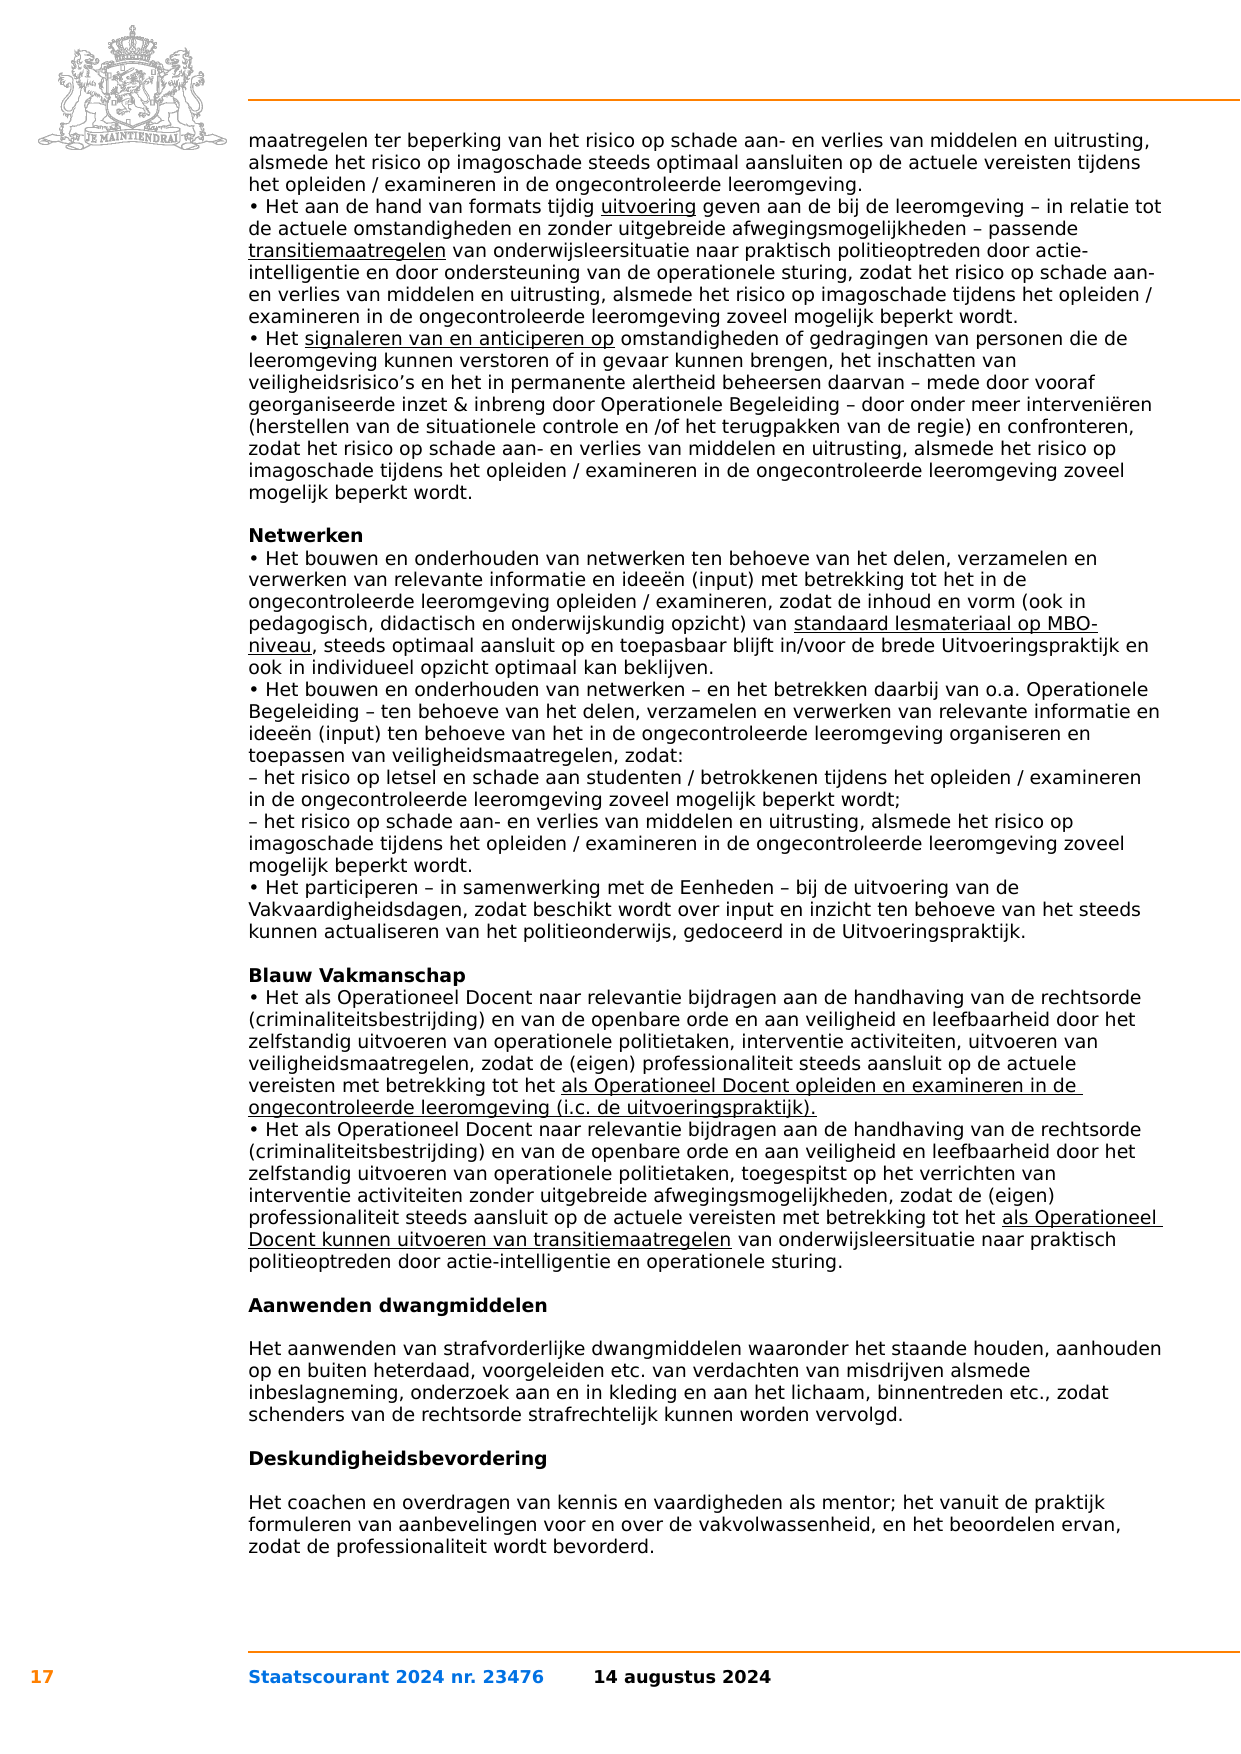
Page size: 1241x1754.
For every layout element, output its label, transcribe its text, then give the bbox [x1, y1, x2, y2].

text Het coachen en overdragen van kennis en vaardigheden als mentor; het vanuit de praktijk formuleren van aanbevelingen voor en over de vakvolwassenheid, en het beoordelen ervan, zodat de professionaliteit wordt bevorderd. [248, 1492, 1163, 1558]
text • Het als Operationeel Docent naar relevantie bijdragen aan de handhaving van de rechtsorde (criminaliteitsbestrijding) en van de openbare orde en aan veiligheid en leefbaarheid door het zelfstandig uitvoeren van operationele politietaken, interventie activiteiten, uitvoeren van veiligheidsmaatregelen, zodat de (eigen) professionaliteit steeds aansluit op de actuele vereisten met betrekking tot het als Operationeel Docent opleiden en examineren in de ongecontroleerde leeromgeving (i.c. de uitvoeringspraktijk). [248, 987, 1163, 1119]
text • Het als Operationeel Docent naar relevantie bijdragen aan de handhaving van de rechtsorde (criminaliteitsbestrijding) en van de openbare orde en aan veiligheid en leefbaarheid door het zelfstandig uitvoeren van operationele politietaken, toegespitst op het verrichten van interventie activiteiten zonder uitgebreide afwegingsmogelijkheden, zodat de (eigen) professionaliteit steeds aansluit op de actuele vereisten met betrekking tot het als Operationeel Docent kunnen uitvoeren van transitiemaatregelen van onderwijsleersituatie naar praktisch politieoptreden door actie-intelligentie en operationele sturing. [248, 1119, 1163, 1273]
text maatregelen ter beperking van het risico op schade aan- en verlies van middelen en uitrusting, alsmede het risico op imagoschade steeds optimaal aansluiten op de actuele vereisten tijdens het opleiden / examineren in de ongecontroleerde leeromgeving. [248, 130, 1163, 196]
text • Het signaleren van en anticiperen op omstandigheden of gedragingen van personen die de leeromgeving kunnen verstoren of in gevaar kunnen brengen, het inschatten van veiligheidsrisico’s en het in permanente alertheid beheersen daarvan – mede door vooraf georganiseerde inzet & inbreng door Operationele Begeleiding – door onder meer interveniëren (herstellen van de situationele controle en /of het terugpakken van de regie) en confronteren, zodat het risico op schade aan- en verlies van middelen en uitrusting, alsmede het risico op imagoschade tijdens het opleiden / examineren in de ongecontroleerde leeromgeving zoveel mogelijk beperkt wordt. [248, 328, 1163, 503]
subtitle Deskundigheidsbevordering [248, 1448, 1163, 1470]
text – het risico op letsel en schade aan studenten / betrokkenen tijdens het opleiden / examineren in de ongecontroleerde leeromgeving zoveel mogelijk beperkt wordt; [248, 767, 1163, 811]
text • Het bouwen en onderhouden van netwerken ten behoeve van het delen, verzamelen en verwerken van relevante informatie en ideeën (input) met betrekking tot het in de ongecontroleerde leeromgeving opleiden / examineren, zodat de inhoud en vorm (ook in pedagogisch, didactisch en onderwijskundig opzicht) van standaard lesmateriaal op MBO-niveau, steeds optimaal aansluit op en toepasbaar blijft in/voor de brede Uitvoeringspraktijk en ook in individueel opzicht optimaal kan beklijven. [248, 547, 1163, 679]
text – het risico op schade aan- en verlies van middelen en uitrusting, alsmede het risico op imagoschade tijdens het opleiden / examineren in de ongecontroleerde leeromgeving zoveel mogelijk beperkt wordt. [248, 811, 1163, 877]
text • Het bouwen en onderhouden van netwerken – en het betrekken daarbij van o.a. Operationele Begeleiding – ten behoeve van het delen, verzamelen en verwerken van relevante informatie en ideeën (input) ten behoeve van het in de ongecontroleerde leeromgeving organiseren en toepassen van veiligheidsmaatregelen, zodat: [248, 679, 1163, 767]
text • Het participeren – in samenwerking met de Eenheden – bij de uitvoering van de Vakvaardigheidsdagen, zodat beschikt wordt over input en inzicht ten behoeve van het steeds kunnen actualiseren van het politieonderwijs, gedoceerd in de Uitvoeringspraktijk. [248, 877, 1163, 943]
subtitle Blauw Vakmanschap [248, 965, 1163, 987]
text • Het aan de hand van formats tijdig uitvoering geven aan de bij de leeromgeving – in relatie tot de actuele omstandigheden en zonder uitgebreide afwegingsmogelijkheden – passende transitiemaatregelen van onderwijsleersituatie naar praktisch politieoptreden door actie-intelligentie en door ondersteuning van de operationele sturing, zodat het risico op schade aan- en verlies van middelen en uitrusting, alsmede het risico op imagoschade tijdens het opleiden / examineren in de ongecontroleerde leeromgeving zoveel mogelijk beperkt wordt. [248, 196, 1163, 328]
text Het aanwenden van strafvorderlijke dwangmiddelen waaronder het staande houden, aanhouden op en buiten heterdaad, voorgeleiden etc. van verdachten van misdrijven alsmede inbeslagneming, onderzoek aan en in kleding en aan het lichaam, binnentreden etc., zodat schenders van de rechtsorde strafrechtelijk kunnen worden vervolgd. [248, 1338, 1163, 1426]
subtitle Netwerken [248, 525, 1163, 547]
subtitle Aanwenden dwangmiddelen [248, 1294, 1163, 1316]
picture [38, 25, 227, 150]
